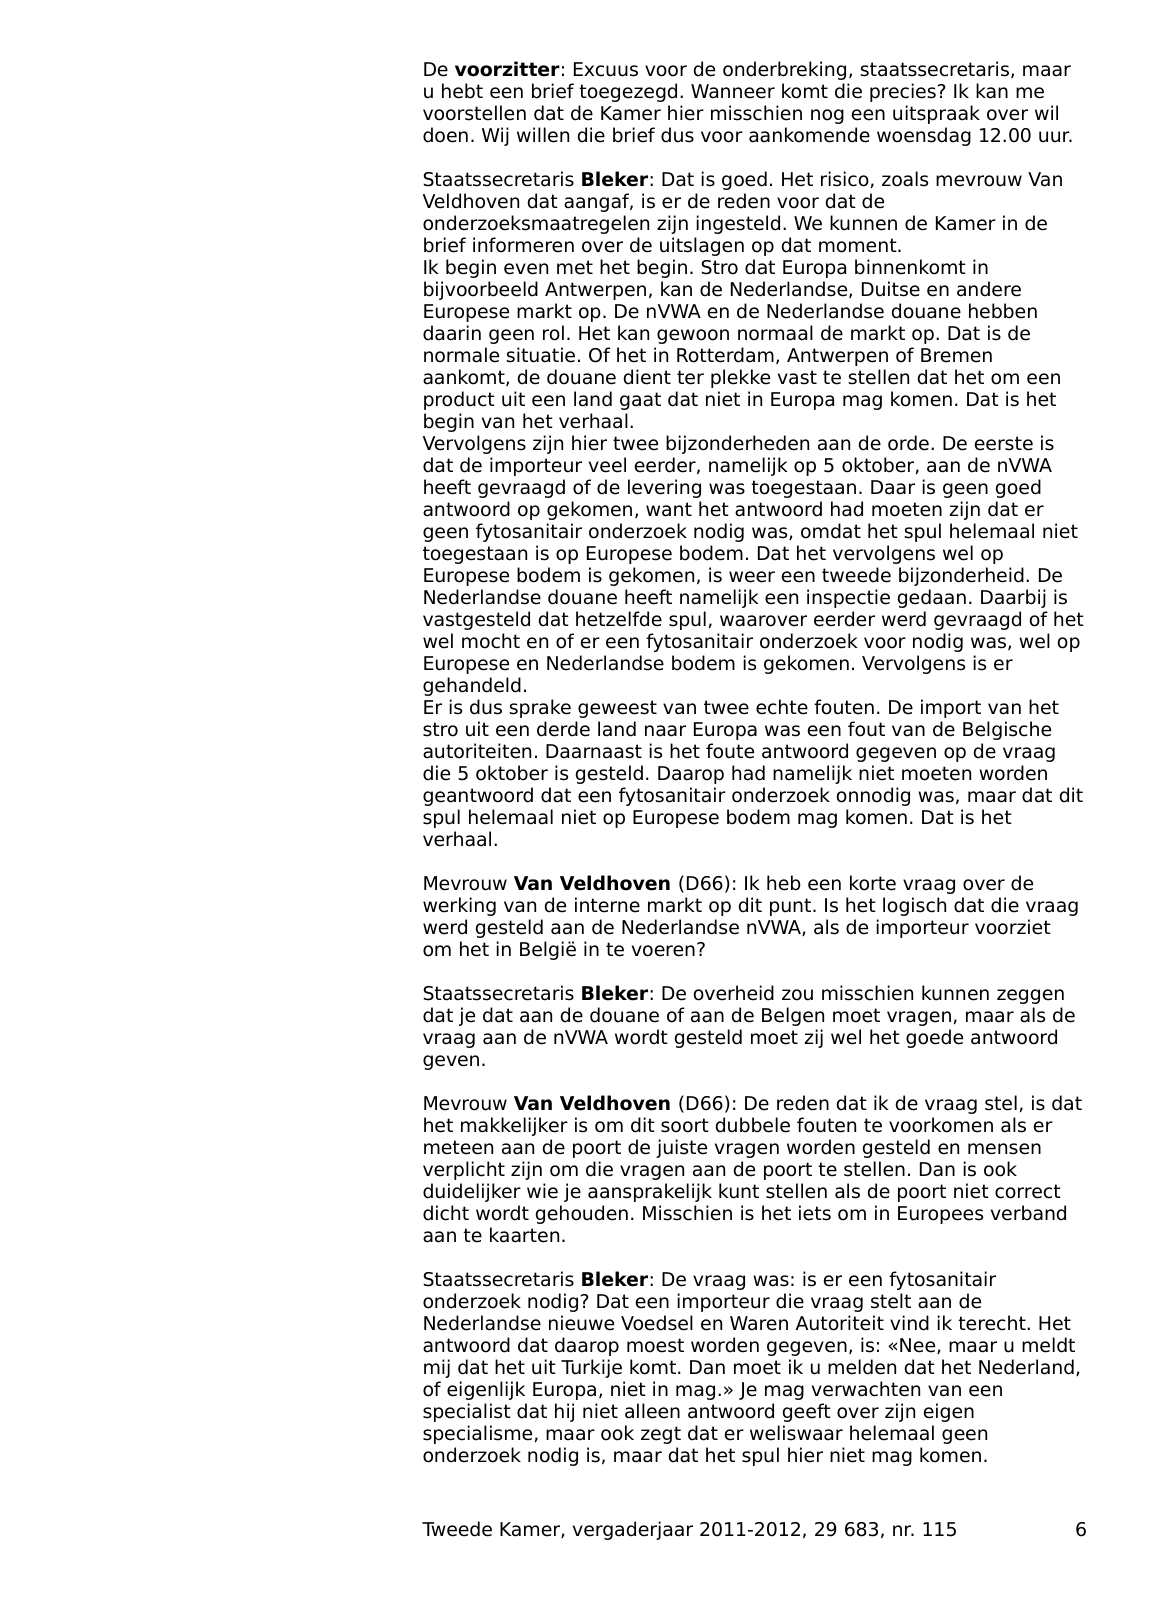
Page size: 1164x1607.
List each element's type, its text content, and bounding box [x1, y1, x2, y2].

text Staatssecretaris Bleker: De vraag was: is er een fytosanitair onderzoek nodig? Dat een importeur die vraag stelt aan de Nederlandse nieuwe Voedsel en Waren Autoriteit vind ik terecht. Het antwoord dat daarop moest worden gegeven, is: «Nee, maar u meldt mij dat het uit Turkije komt. Dan moet ik u melden dat het Nederland, of eigenlijk Europa, niet in mag.» Je mag verwachten van een specialist dat hij niet alleen antwoord geeft over zijn eigen specialisme, maar ook zegt dat er weliswaar helemaal geen onderzoek nodig is, maar dat het spul hier niet mag komen. [422, 1269, 1087, 1467]
text Mevrouw Van Veldhoven (D66): Ik heb een korte vraag over de werking van de interne markt op dit punt. Is het logisch dat die vraag werd gesteld aan de Nederlandse nVWA, als de importeur voorziet om het in België in te voeren? [422, 873, 1087, 961]
text Mevrouw Van Veldhoven (D66): De reden dat ik de vraag stel, is dat het makkelijker is om dit soort dubbele fouten te voorkomen als er meteen aan de poort de juiste vragen worden gesteld en mensen verplicht zijn om die vragen aan de poort te stellen. Dan is ook duidelijker wie je aansprakelijk kunt stellen als de poort niet correct dicht wordt gehouden. Misschien is het iets om in Europees verband aan te kaarten. [422, 1093, 1087, 1247]
text Er is dus sprake geweest van twee echte fouten. De import van het stro uit een derde land naar Europa was een fout van de Belgische autoriteiten. Daarnaast is het foute antwoord gegeven op de vraag die 5 oktober is gesteld. Daarop had namelijk niet moeten worden geantwoord dat een fytosanitair onderzoek onnodig was, maar dat dit spul helemaal niet op Europese bodem mag komen. Dat is het verhaal. [422, 697, 1087, 851]
text Ik begin even met het begin. Stro dat Europa binnenkomt in bijvoorbeeld Antwerpen, kan de Nederlandse, Duitse en andere Europese markt op. De nVWA en de Nederlandse douane hebben daarin geen rol. Het kan gewoon normaal de markt op. Dat is de normale situatie. Of het in Rotterdam, Antwerpen of Bremen aankomt, de douane dient ter plekke vast te stellen dat het om een product uit een land gaat dat niet in Europa mag komen. Dat is het begin van het verhaal. [422, 257, 1087, 433]
text Staatssecretaris Bleker: De overheid zou misschien kunnen zeggen dat je dat aan de douane of aan de Belgen moet vragen, maar als de vraag aan de nVWA wordt gesteld moet zij wel het goede antwoord geven. [422, 983, 1087, 1071]
text De voorzitter: Excuus voor de onderbreking, staatssecretaris, maar u hebt een brief toegezegd. Wanneer komt die precies? Ik kan me voorstellen dat de Kamer hier misschien nog een uitspraak over wil doen. Wij willen die brief dus voor aankomende woensdag 12.00 uur. [422, 59, 1087, 147]
text Vervolgens zijn hier twee bijzonderheden aan de orde. De eerste is dat de importeur veel eerder, namelijk op 5 oktober, aan de nVWA heeft gevraagd of de levering was toegestaan. Daar is geen goed antwoord op gekomen, want het antwoord had moeten zijn dat er geen fytosanitair onderzoek nodig was, omdat het spul helemaal niet toegestaan is op Europese bodem. Dat het vervolgens wel op Europese bodem is gekomen, is weer een tweede bijzonderheid. De Nederlandse douane heeft namelijk een inspectie gedaan. Daarbij is vastgesteld dat hetzelfde spul, waarover eerder werd gevraagd of het wel mocht en of er een fytosanitair onderzoek voor nodig was, wel op Europese en Nederlandse bodem is gekomen. Vervolgens is er gehandeld. [422, 433, 1087, 697]
text Staatssecretaris Bleker: Dat is goed. Het risico, zoals mevrouw Van Veldhoven dat aangaf, is er de reden voor dat de onderzoeksmaatregelen zijn ingesteld. We kunnen de Kamer in de brief informeren over de uitslagen op dat moment. [422, 169, 1087, 257]
